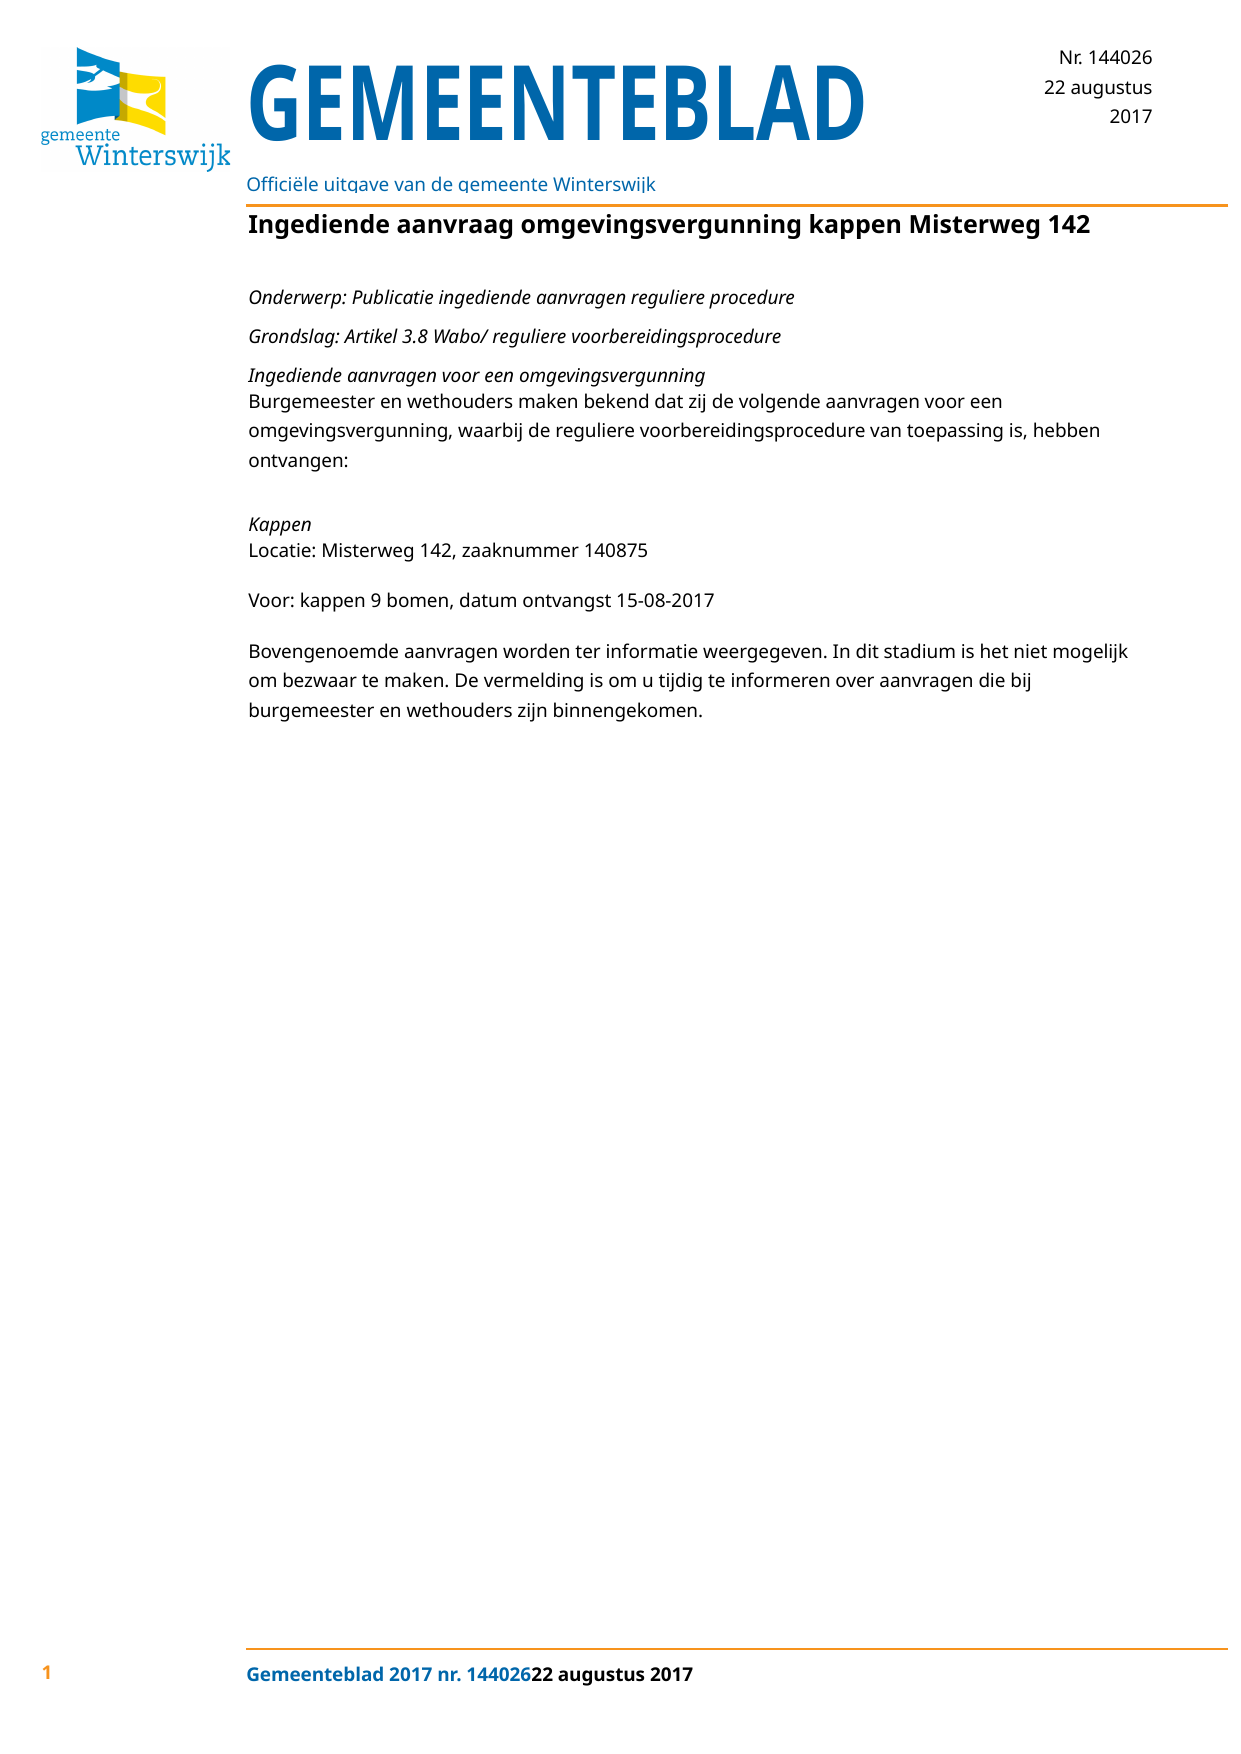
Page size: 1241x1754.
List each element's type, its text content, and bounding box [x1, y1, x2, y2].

text Ingediende aanvraag omgevingsvergunning kappen Misterweg 142 [248, 207, 1152, 241]
picture [225, 153, 231, 162]
text Grondslag: Artikel 3.8 Wabo/ reguliere voorbereidingsprocedure [248, 323, 1152, 349]
text Onderwerp: Publicatie ingediende aanvragen reguliere procedure [248, 284, 1152, 309]
text Voor: kappen 9 bomen, datum ontvangst 15-08-2017 [248, 587, 1152, 613]
text Burgemeester en wethouders maken bekend dat zij de volgende aanvragen voor een omgevingsvergunning, waarbij de reguliere voorbereidingsprocedure van toepassing is, hebben ontvangen: [248, 388, 1152, 473]
text Kappen [248, 511, 1152, 537]
text Locatie: Misterweg 142, zaaknummer 140875 [248, 537, 1152, 563]
text Bovengenoemde aanvragen worden ter informatie weergegeven. In dit stadium is het niet mogelijk om bezwaar te maken. De vermelding is om u tijdig te informeren over aanvragen die bij burgemeester en wethouders zijn binnengekomen. [248, 638, 1152, 723]
picture [41, 47, 231, 172]
text Ingediende aanvragen voor een omgevingsvergunning [248, 362, 1152, 388]
